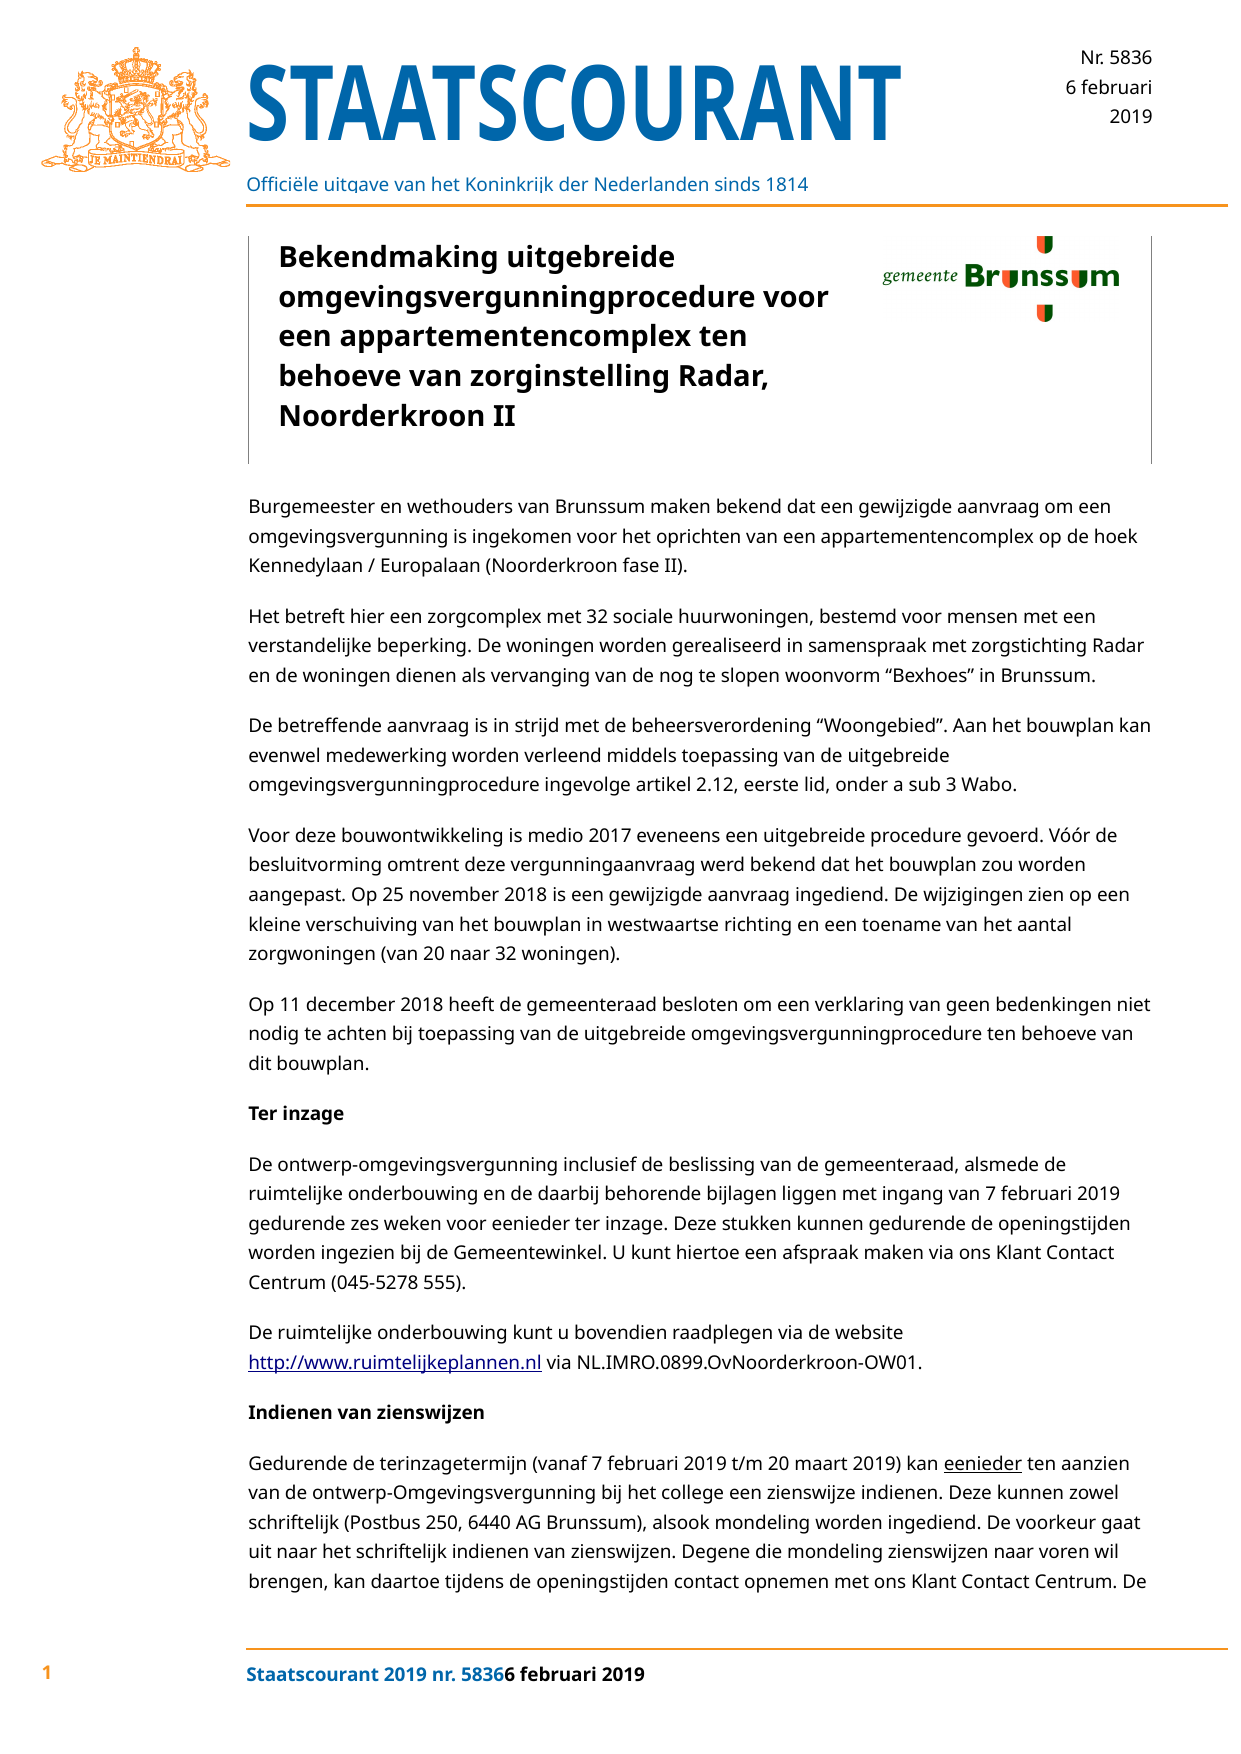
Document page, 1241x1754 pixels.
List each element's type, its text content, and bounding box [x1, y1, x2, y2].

text Indienen van zienswijzen [248, 1399, 1152, 1425]
picture [882, 236, 1119, 322]
text Op 11 december 2018 heeft de gemeenteraad besloten om een verklaring van geen bedenkingen niet nodig te achten bij toepassing van de uitgebreide omgevingsvergunningprocedure ten behoeve van dit bouwplan. [248, 991, 1152, 1076]
text Voor deze bouwontwikkeling is medio 2017 eveneens een uitgebreide procedure gevoerd. Vóór de besluitvorming omtrent deze vergunningaanvraag werd bekend dat het bouwplan zou worden aangepast. Op 25 november 2018 is een gewijzigde aanvraag ingediend. De wijzigingen zien op een kleine verschuiving van het bouwplan in westwaartse richting en een toename van het aantal zorgwoningen (van 20 naar 32 woningen). [248, 822, 1152, 966]
table_header Bekendmaking uitgebreide omgevingsvergunningprocedure voor een appartementencomplex ten behoeve van zorginstelling Radar, Noorderkroon II [249, 236, 850, 464]
table_header [850, 236, 1151, 464]
text Burgemeester en wethouders van Brunssum maken bekend dat een gewijzigde aanvraag om een omgevingsvergunning is ingekomen voor het oprichten van een appartementencomplex op de hoek Kennedylaan / Europalaan (Noorderkroon fase II). [248, 493, 1152, 578]
text Het betreft hier een zorgcomplex met 32 sociale huurwoningen, bestemd voor mensen met een verstandelijke beperking. De woningen worden gerealiseerd in samenspraak met zorgstichting Radar en de woningen dienen als vervanging van de nog te slopen woonvorm “Bexhoes” in Brunssum. [248, 603, 1152, 688]
picture [41, 47, 231, 172]
text De betreffende aanvraag is in strijd met de beheersverordening “Woongebied”. Aan het bouwplan kan evenwel medewerking worden verleend middels toepassing van de uitgebreide omgevingsvergunningprocedure ingevolge artikel 2.12, eerste lid, onder a sub 3 Wabo. [248, 712, 1152, 797]
text Ter inzage [248, 1100, 1152, 1126]
text De ontwerp-omgevingsvergunning inclusief de beslissing van de gemeenteraad, alsmede de ruimtelijke onderbouwing en de daarbij behorende bijlagen liggen met ingang van 7 februari 2019 gedurende zes weken voor eenieder ter inzage. Deze stukken kunnen gedurende de openingstijden worden ingezien bij de Gemeentewinkel. U kunt hiertoe een afspraak maken via ons Klant Contact Centrum (045-5278 555). [248, 1151, 1152, 1295]
text De ruimtelijke onderbouwing kunt u bovendien raadplegen via de website http://www.ruimtelijkeplannen.nl via NL.IMRO.0899.OvNoorderkroon-OW01. [248, 1319, 1152, 1375]
text Gedurende de terinzagetermijn (vanaf 7 februari 2019 t/m 20 maart 2019) kan eenieder ten aanzien van de ontwerp-Omgevingsvergunning bij het college een zienswijze indienen. Deze kunnen zowel schriftelijk (Postbus 250, 6440 AG Brunssum), alsook mondeling worden ingediend. De voorkeur gaat uit naar het schriftelijk indienen van zienswijzen. Degene die mondeling zienswijzen naar voren wil brengen, kan daartoe tijdens de openingstijden contact opnemen met ons Klant Contact Centrum. De [248, 1450, 1152, 1594]
